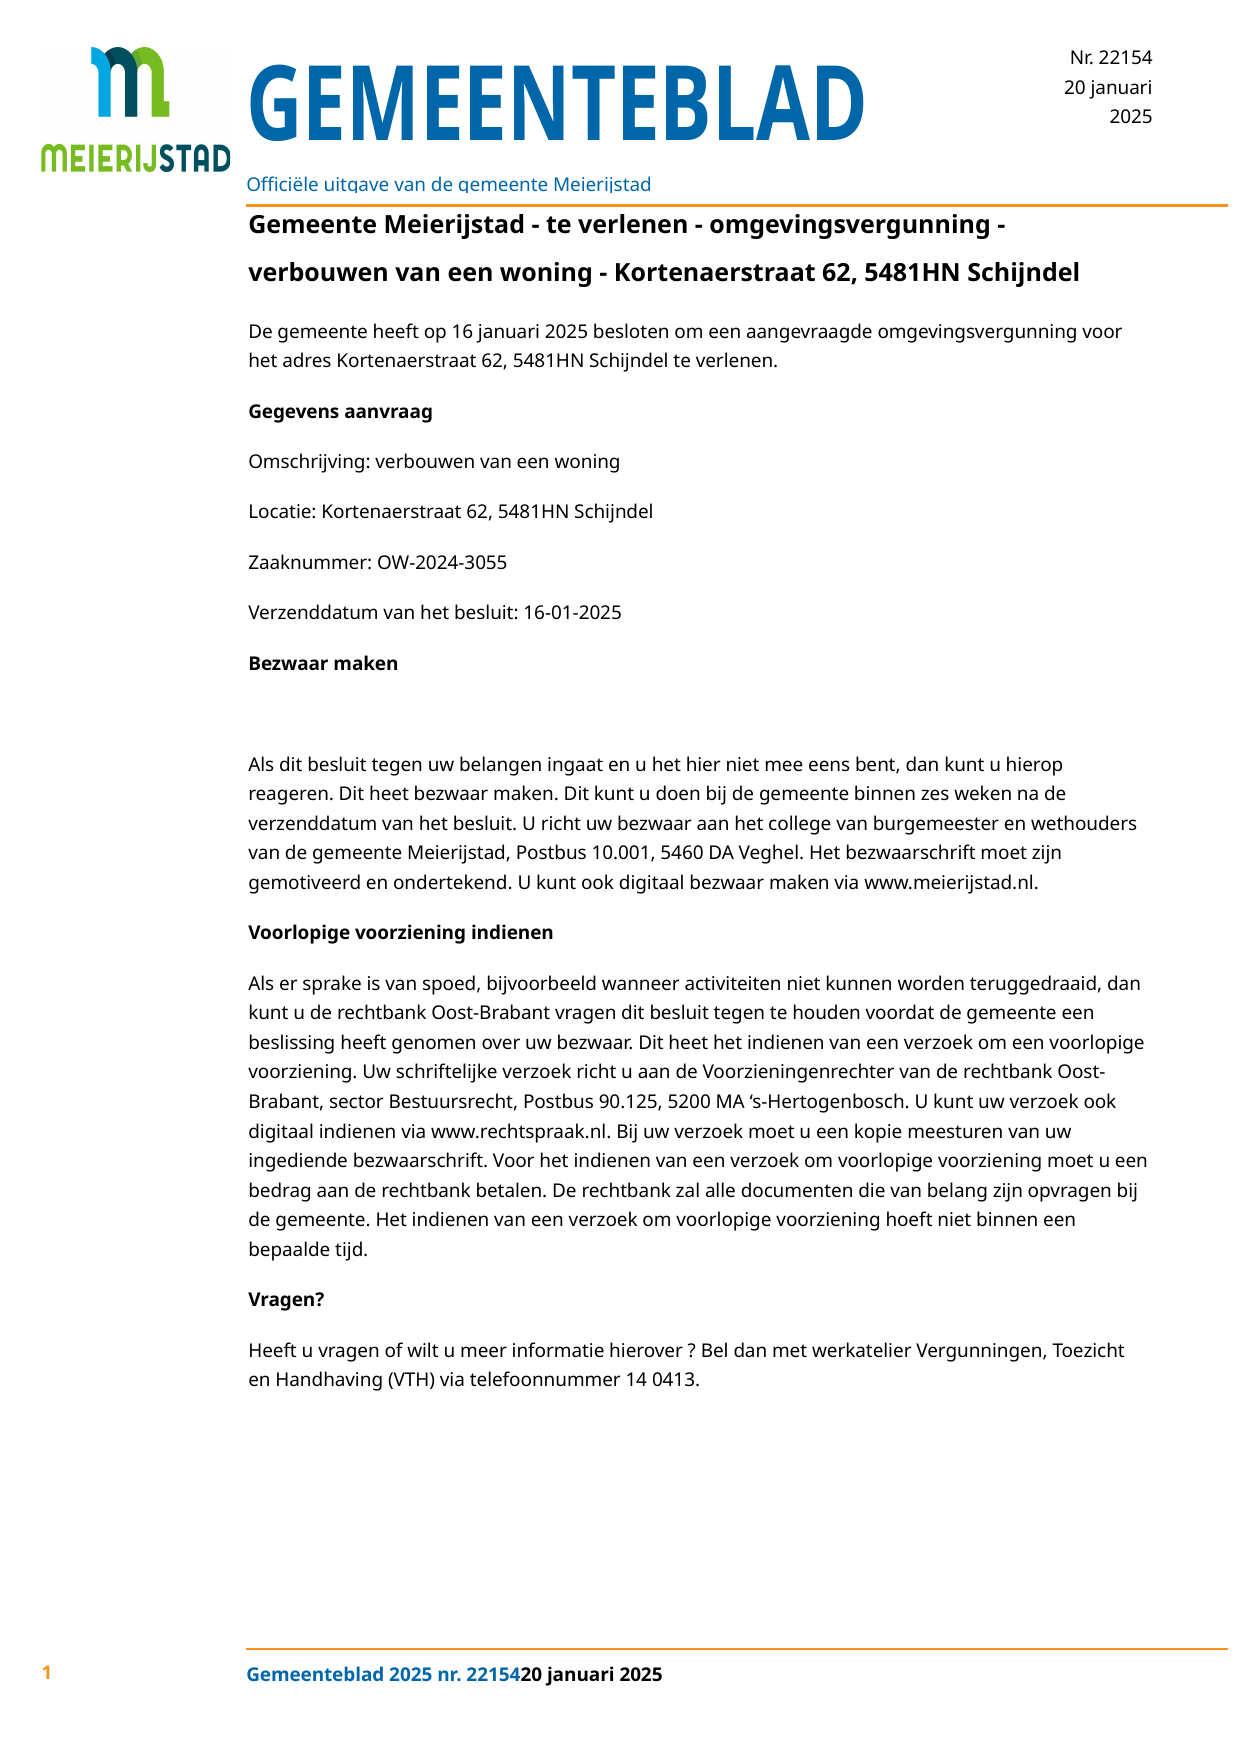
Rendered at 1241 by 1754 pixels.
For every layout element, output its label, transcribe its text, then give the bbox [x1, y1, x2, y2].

text Locatie: Kortenaerstraat 62, 5481HN Schijndel [248, 499, 1152, 524]
text Verzenddatum van het besluit: 16-01-2025 [248, 599, 1152, 625]
picture [41, 47, 231, 172]
text Gemeente Meierijstad - te verlenen - omgevingsvergunning - verbouwen van een woning - Kortenaerstraat 62, 5481HN Schijndel [248, 207, 1152, 288]
text Zaaknummer: OW-2024-3055 [248, 549, 1152, 575]
text Omschrijving: verbouwen van een woning [248, 448, 1152, 474]
text Heeft u vragen of wilt u meer informatie hierover ? Bel dan met werkatelier Vergunningen, Toezicht en Handhaving (VTH) via telefoonnummer 14 0413. [248, 1337, 1152, 1392]
text Als dit besluit tegen uw belangen ingaat en u het hier niet mee eens bent, dan kunt u hierop reageren. Dit heet bezwaar maken. Dit kunt u doen bij de gemeente binnen zes weken na de verzenddatum van het besluit. U richt uw bezwaar aan het college van burgemeester en wethouders van de gemeente Meierijstad, Postbus 10.001, 5460 DA Veghel. Het bezwaarschrift moet zijn gemotiveerd en ondertekend. U kunt ook digitaal bezwaar maken via www.meierijstad.nl. [248, 751, 1152, 895]
text Vragen? [248, 1287, 1152, 1312]
text Voorlopige voorziening indienen [248, 919, 1152, 945]
text Gegevens aanvraag [248, 398, 1152, 424]
text Bezwaar maken [248, 650, 1152, 676]
text De gemeente heeft op 16 januari 2025 besloten om een aangevraagde omgevingsvergunning voor het adres Kortenaerstraat 62, 5481HN Schijndel te verlenen. [248, 318, 1152, 373]
text Als er sprake is van spoed, bijvoorbeeld wanneer activiteiten niet kunnen worden teruggedraaid, dan kunt u de rechtbank Oost-Brabant vragen dit besluit tegen te houden voordat de gemeente een beslissing heeft genomen over uw bezwaar. Dit heet het indienen van een verzoek om een voorlopige voorziening. Uw schriftelijke verzoek richt u aan de Voorzieningenrechter van de rechtbank Oost-Brabant, sector Bestuursrecht, Postbus 90.125, 5200 MA ‘s-Hertogenbosch. U kunt uw verzoek ook digitaal indienen via www.rechtspraak.nl. Bij uw verzoek moet u een kopie meesturen van uw ingediende bezwaarschrift. Voor het indienen van een verzoek om voorlopige voorziening moet u een bedrag aan de rechtbank betalen. De rechtbank zal alle documenten die van belang zijn opvragen bij de gemeente. Het indienen van een verzoek om voorlopige voorziening hoeft niet binnen een bepaalde tijd. [248, 970, 1152, 1262]
